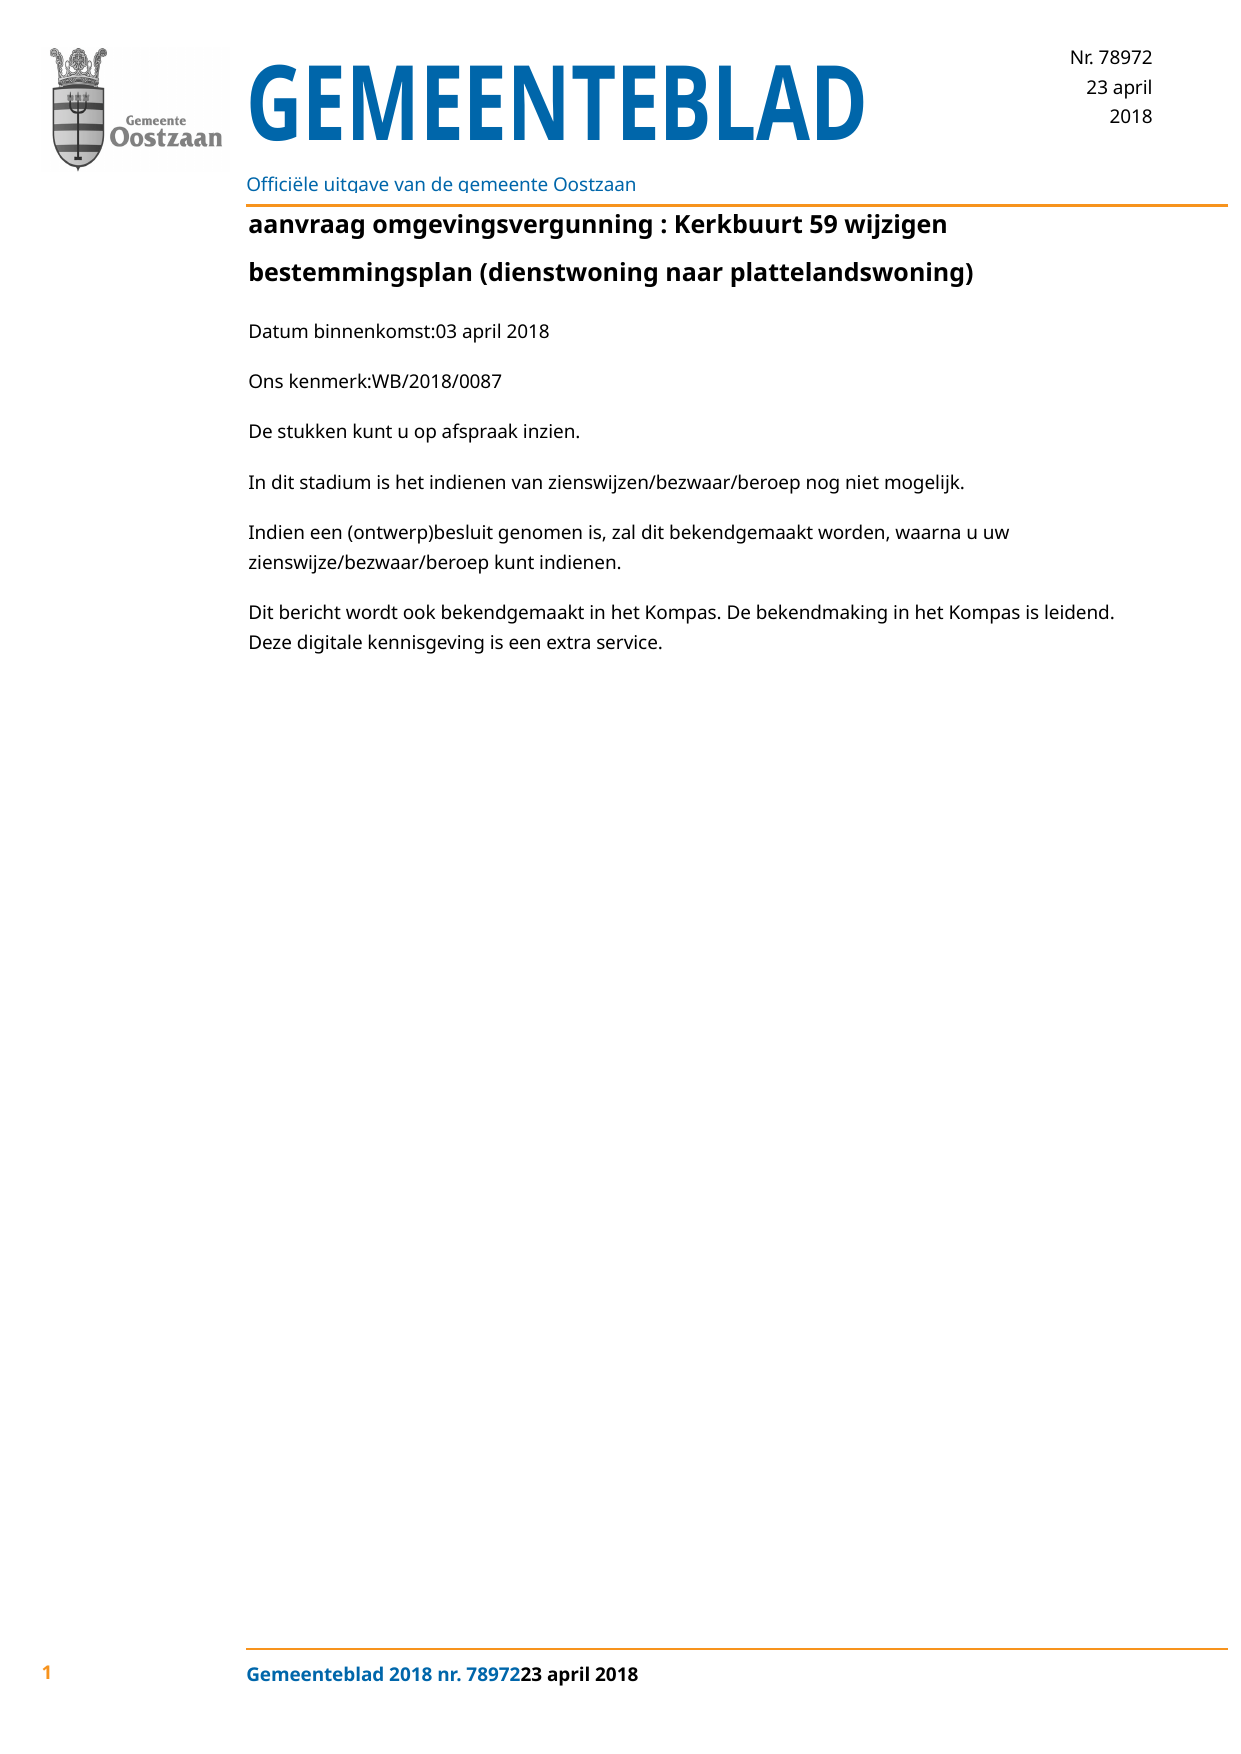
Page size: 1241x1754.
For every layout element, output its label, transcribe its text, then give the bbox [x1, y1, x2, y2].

picture [41, 47, 231, 172]
text Datum binnenkomst:03 april 2018 [248, 318, 1152, 344]
text Dit bericht wordt ook bekendgemaakt in het Kompas. De bekendmaking in het Kompas is leidend. Deze digitale kennisgeving is een extra service. [248, 599, 1152, 655]
text Ons kenmerk:WB/2018/0087 [248, 368, 1152, 394]
text aanvraag omgevingsvergunning : Kerkbuurt 59 wijzigen bestemmingsplan (dienstwoning naar plattelandswoning) [248, 207, 1152, 288]
text De stukken kunt u op afspraak inzien. [248, 419, 1152, 444]
text In dit stadium is het indienen van zienswijzen/bezwaar/beroep nog niet mogelijk. [248, 469, 1152, 495]
text Indien een (ontwerp)besluit genomen is, zal dit bekendgemaakt worden, waarna u uw zienswijze/bezwaar/beroep kunt indienen. [248, 519, 1152, 575]
